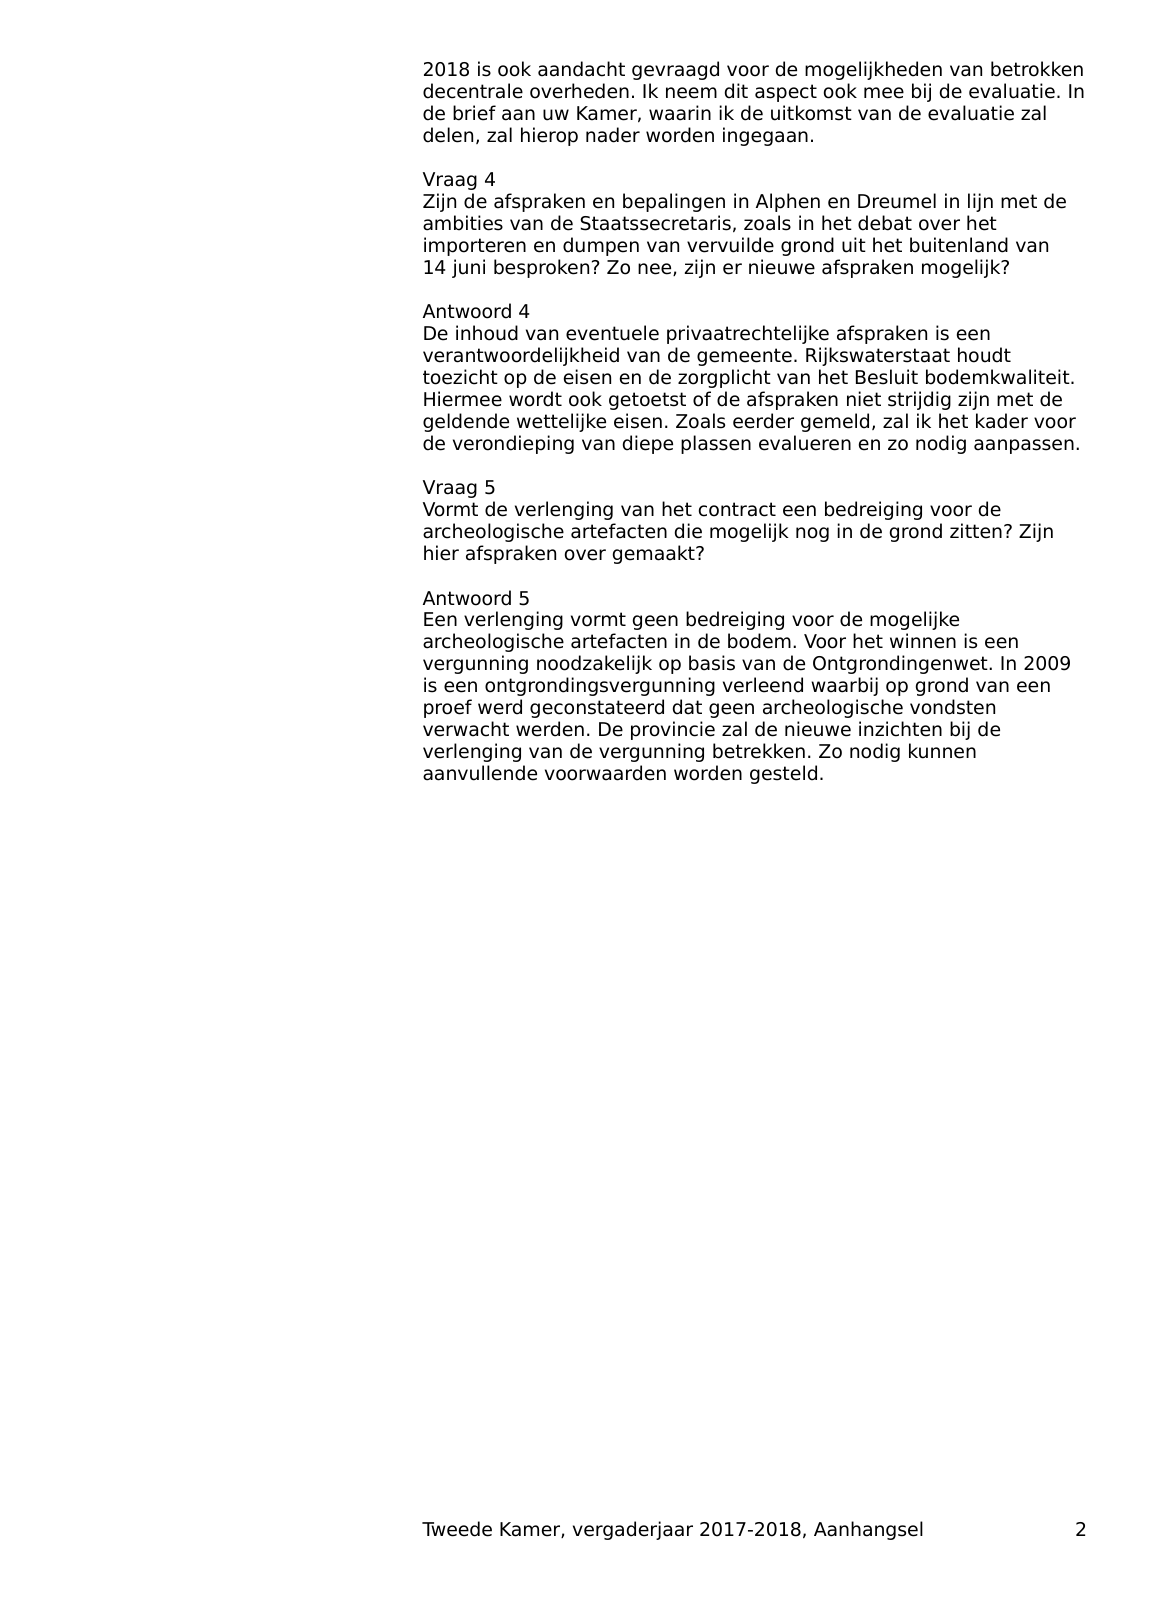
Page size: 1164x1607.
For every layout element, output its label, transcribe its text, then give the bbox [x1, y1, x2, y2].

text Antwoord 5 [422, 587, 1087, 609]
text Een verlenging vormt geen bedreiging voor de mogelijke archeologische artefacten in de bodem. Voor het winnen is een vergunning noodzakelijk op basis van de Ontgrondingenwet. In 2009 is een ontgrondingsvergunning verleend waarbij op grond van een proef werd geconstateerd dat geen archeologische vondsten verwacht werden. De provincie zal de nieuwe inzichten bij de verlenging van de vergunning betrekken. Zo nodig kunnen aanvullende voorwaarden worden gesteld. [422, 609, 1087, 785]
text Antwoord 4 [422, 301, 1087, 323]
text Zijn de afspraken en bepalingen in Alphen en Dreumel in lijn met de ambities van de Staatssecretaris, zoals in het debat over het importeren en dumpen van vervuilde grond uit het buitenland van 14 juni besproken? Zo nee, zijn er nieuwe afspraken mogelijk? [422, 191, 1087, 279]
text De inhoud van eventuele privaatrechtelijke afspraken is een verantwoordelijkheid van de gemeente. Rijkswaterstaat houdt toezicht op de eisen en de zorgplicht van het Besluit bodemkwaliteit. Hiermee wordt ook getoetst of de afspraken niet strijdig zijn met de geldende wettelijke eisen. Zoals eerder gemeld, zal ik het kader voor de verondieping van diepe plassen evalueren en zo nodig aanpassen. [422, 323, 1087, 455]
text Vormt de verlenging van het contract een bedreiging voor de archeologische artefacten die mogelijk nog in de grond zitten? Zijn hier afspraken over gemaakt? [422, 499, 1087, 565]
text Vraag 4 [422, 169, 1087, 191]
text 2018 is ook aandacht gevraagd voor de mogelijkheden van betrokken decentrale overheden. Ik neem dit aspect ook mee bij de evaluatie. In de brief aan uw Kamer, waarin ik de uitkomst van de evaluatie zal delen, zal hierop nader worden ingegaan. [422, 59, 1087, 147]
text Vraag 5 [422, 477, 1087, 499]
